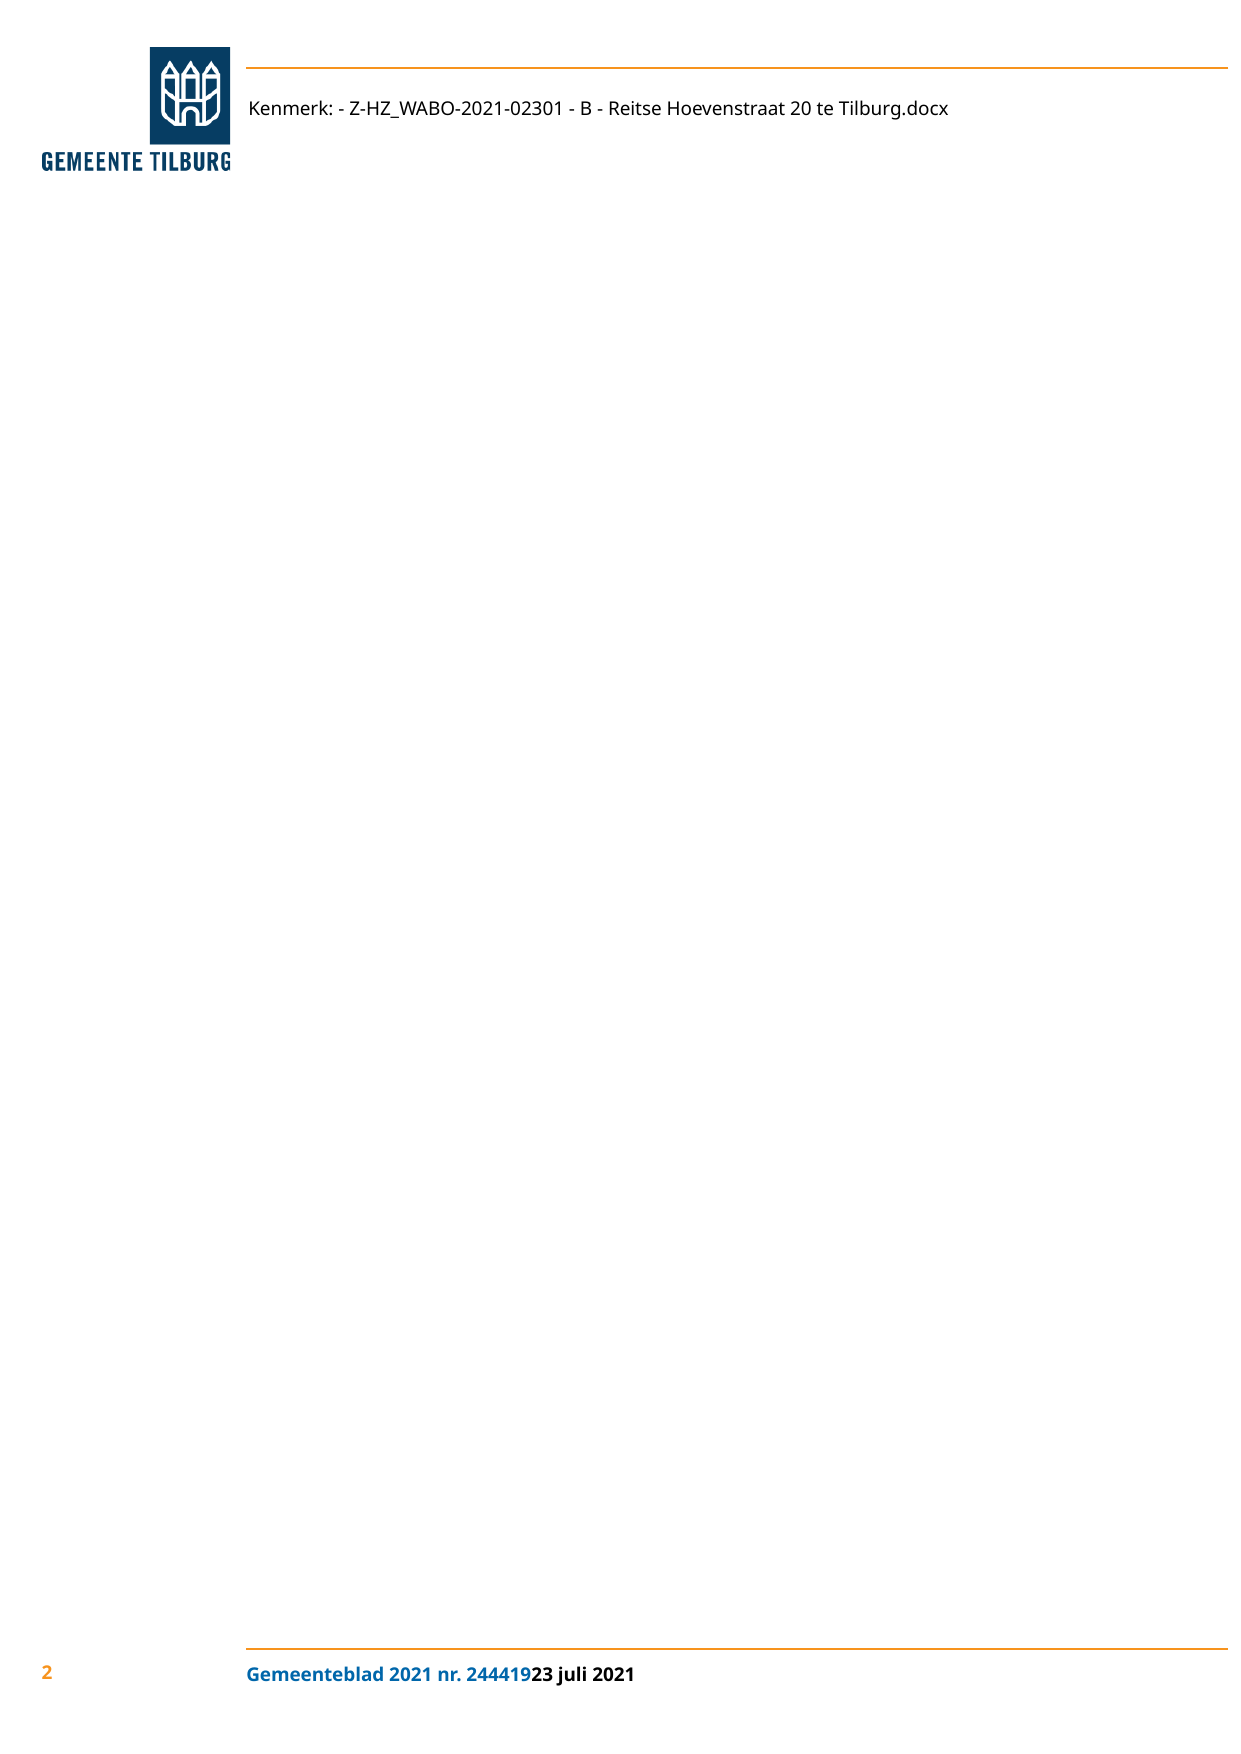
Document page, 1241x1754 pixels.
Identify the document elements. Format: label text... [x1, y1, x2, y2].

text Kenmerk: - Z-HZ_WABO-2021-02301 - B - Reitse Hoevenstraat 20 te Tilburg.docx [248, 95, 1152, 121]
picture [41, 47, 231, 172]
